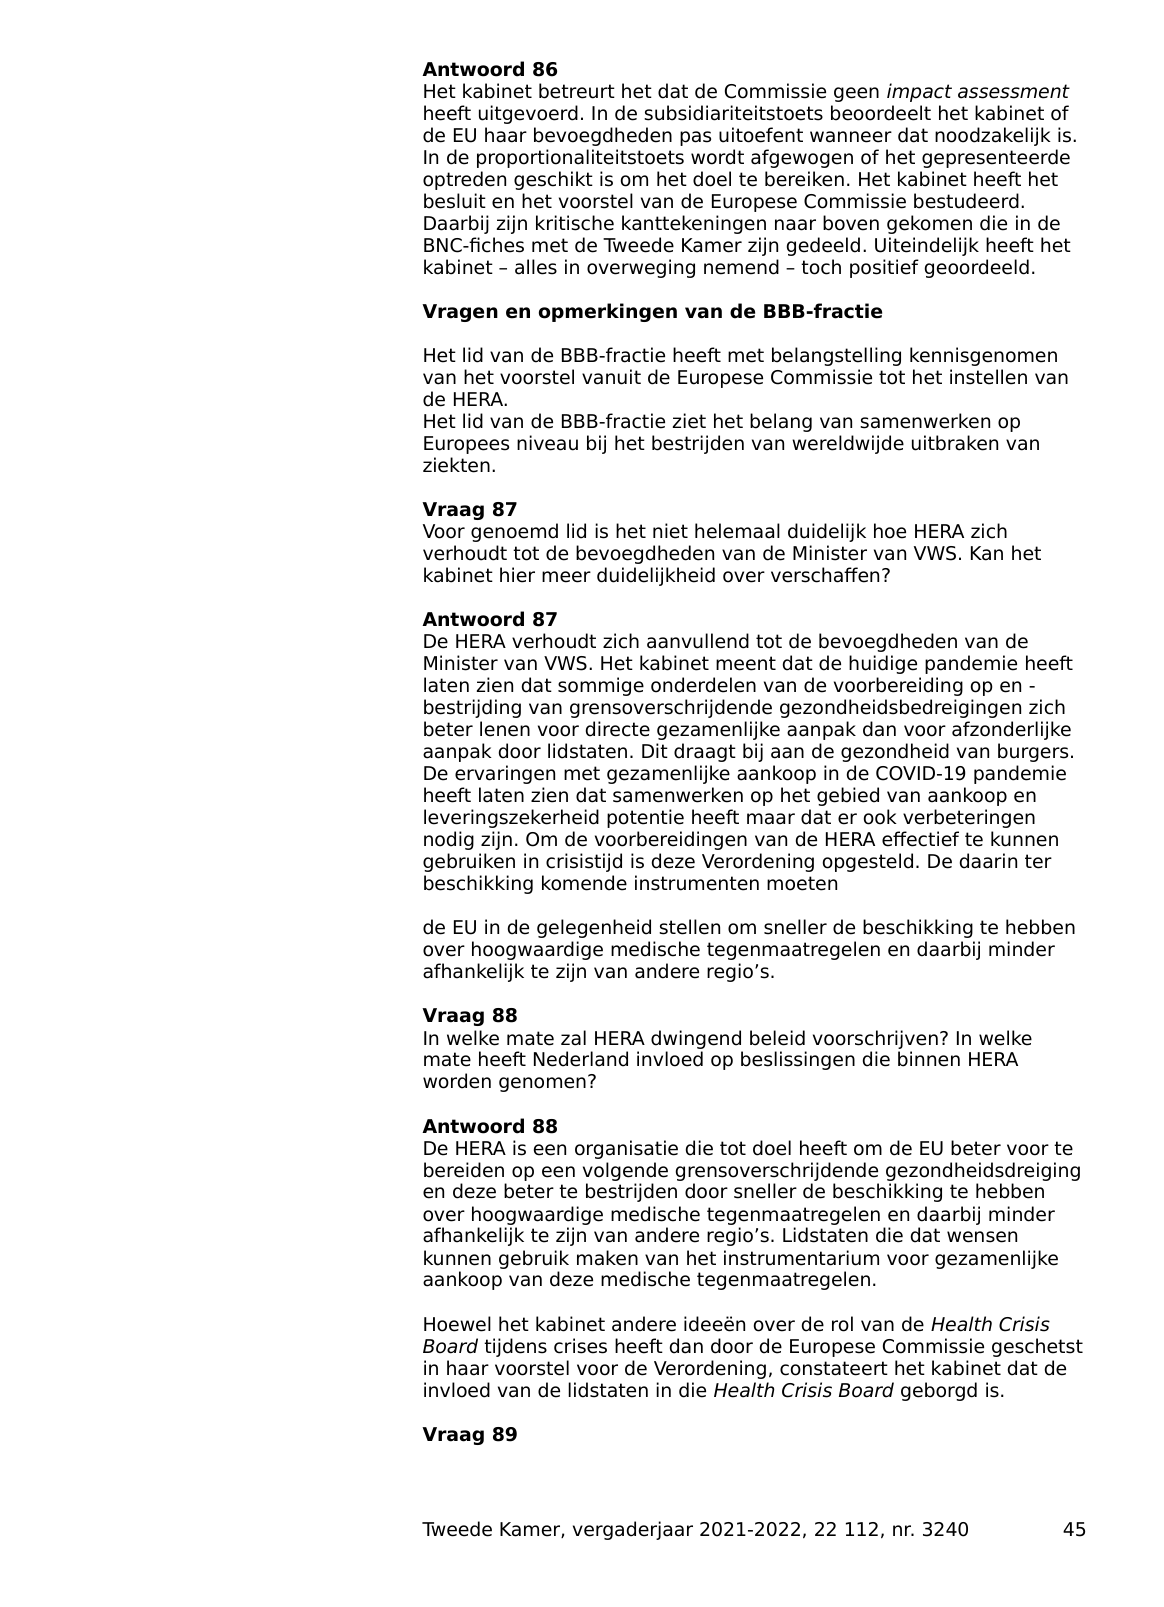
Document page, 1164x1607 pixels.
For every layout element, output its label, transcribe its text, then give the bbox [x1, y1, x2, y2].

text Antwoord 88 [422, 1116, 1087, 1137]
text de EU in de gelegenheid stellen om sneller de beschikking te hebben over hoogwaardige medische tegenmaatregelen en daarbij minder afhankelijk te zijn van andere regio’s. [422, 917, 1087, 983]
text Voor genoemd lid is het niet helemaal duidelijk hoe HERA zich verhoudt tot de bevoegdheden van de Minister van VWS. Kan het kabinet hier meer duidelijkheid over verschaffen? [422, 521, 1087, 587]
text Antwoord 87 [422, 609, 1087, 631]
text De HERA verhoudt zich aanvullend tot de bevoegdheden van de Minister van VWS. Het kabinet meent dat de huidige pandemie heeft laten zien dat sommige onderdelen van de voorbereiding op en -bestrijding van grensoverschrijdende gezondheidsbedreigingen zich beter lenen voor directe gezamenlijke aanpak dan voor afzonderlijke aanpak door lidstaten. Dit draagt bij aan de gezondheid van burgers. De ervaringen met gezamenlijke aankoop in de COVID-19 pandemie heeft laten zien dat samenwerken op het gebied van aankoop en leveringszekerheid potentie heeft maar dat er ook verbeteringen nodig zijn. Om de voorbereidingen van de HERA effectief te kunnen gebruiken in crisistijd is deze Verordening opgesteld. De daarin ter beschikking komende instrumenten moeten [422, 631, 1087, 895]
text Het lid van de BBB-fractie ziet het belang van samenwerken op Europees niveau bij het bestrijden van wereldwijde uitbraken van ziekten. [422, 411, 1087, 477]
text De HERA is een organisatie die tot doel heeft om de EU beter voor te bereiden op een volgende grensoverschrijdende gezondheidsdreiging en deze beter te bestrijden door sneller de beschikking te hebben over hoogwaardige medische tegenmaatregelen en daarbij minder afhankelijk te zijn van andere regio’s. Lidstaten die dat wensen kunnen gebruik maken van het instrumentarium voor gezamenlijke aankoop van deze medische tegenmaatregelen. [422, 1137, 1087, 1291]
text In welke mate zal HERA dwingend beleid voorschrijven? In welke mate heeft Nederland invloed op beslissingen die binnen HERA worden genomen? [422, 1027, 1087, 1093]
text Vraag 87 [422, 499, 1087, 521]
subtitle Vragen en opmerkingen van de BBB-fractie [422, 301, 1087, 323]
text Het lid van de BBB-fractie heeft met belangstelling kennisgenomen van het voorstel vanuit de Europese Commissie tot het instellen van de HERA. [422, 345, 1087, 411]
text Het kabinet betreurt het dat de Commissie geen impact assessment heeft uitgevoerd. In de subsidiariteitstoets beoordeelt het kabinet of de EU haar bevoegdheden pas uitoefent wanneer dat noodzakelijk is. In de proportionaliteitstoets wordt afgewogen of het gepresenteerde optreden geschikt is om het doel te bereiken. Het kabinet heeft het besluit en het voorstel van de Europese Commissie bestudeerd. Daarbij zijn kritische kanttekeningen naar boven gekomen die in de BNC-fiches met de Tweede Kamer zijn gedeeld. Uiteindelijk heeft het kabinet – alles in overweging nemend – toch positief geoordeeld. [422, 81, 1087, 279]
text Vraag 89 [422, 1424, 1087, 1446]
text Vraag 88 [422, 1005, 1087, 1027]
text Antwoord 86 [422, 59, 1087, 81]
text Hoewel het kabinet andere ideeën over de rol van de Health Crisis Board tijdens crises heeft dan door de Europese Commissie geschetst in haar voorstel voor de Verordening, constateert het kabinet dat de invloed van de lidstaten in die Health Crisis Board geborgd is. [422, 1313, 1087, 1401]
